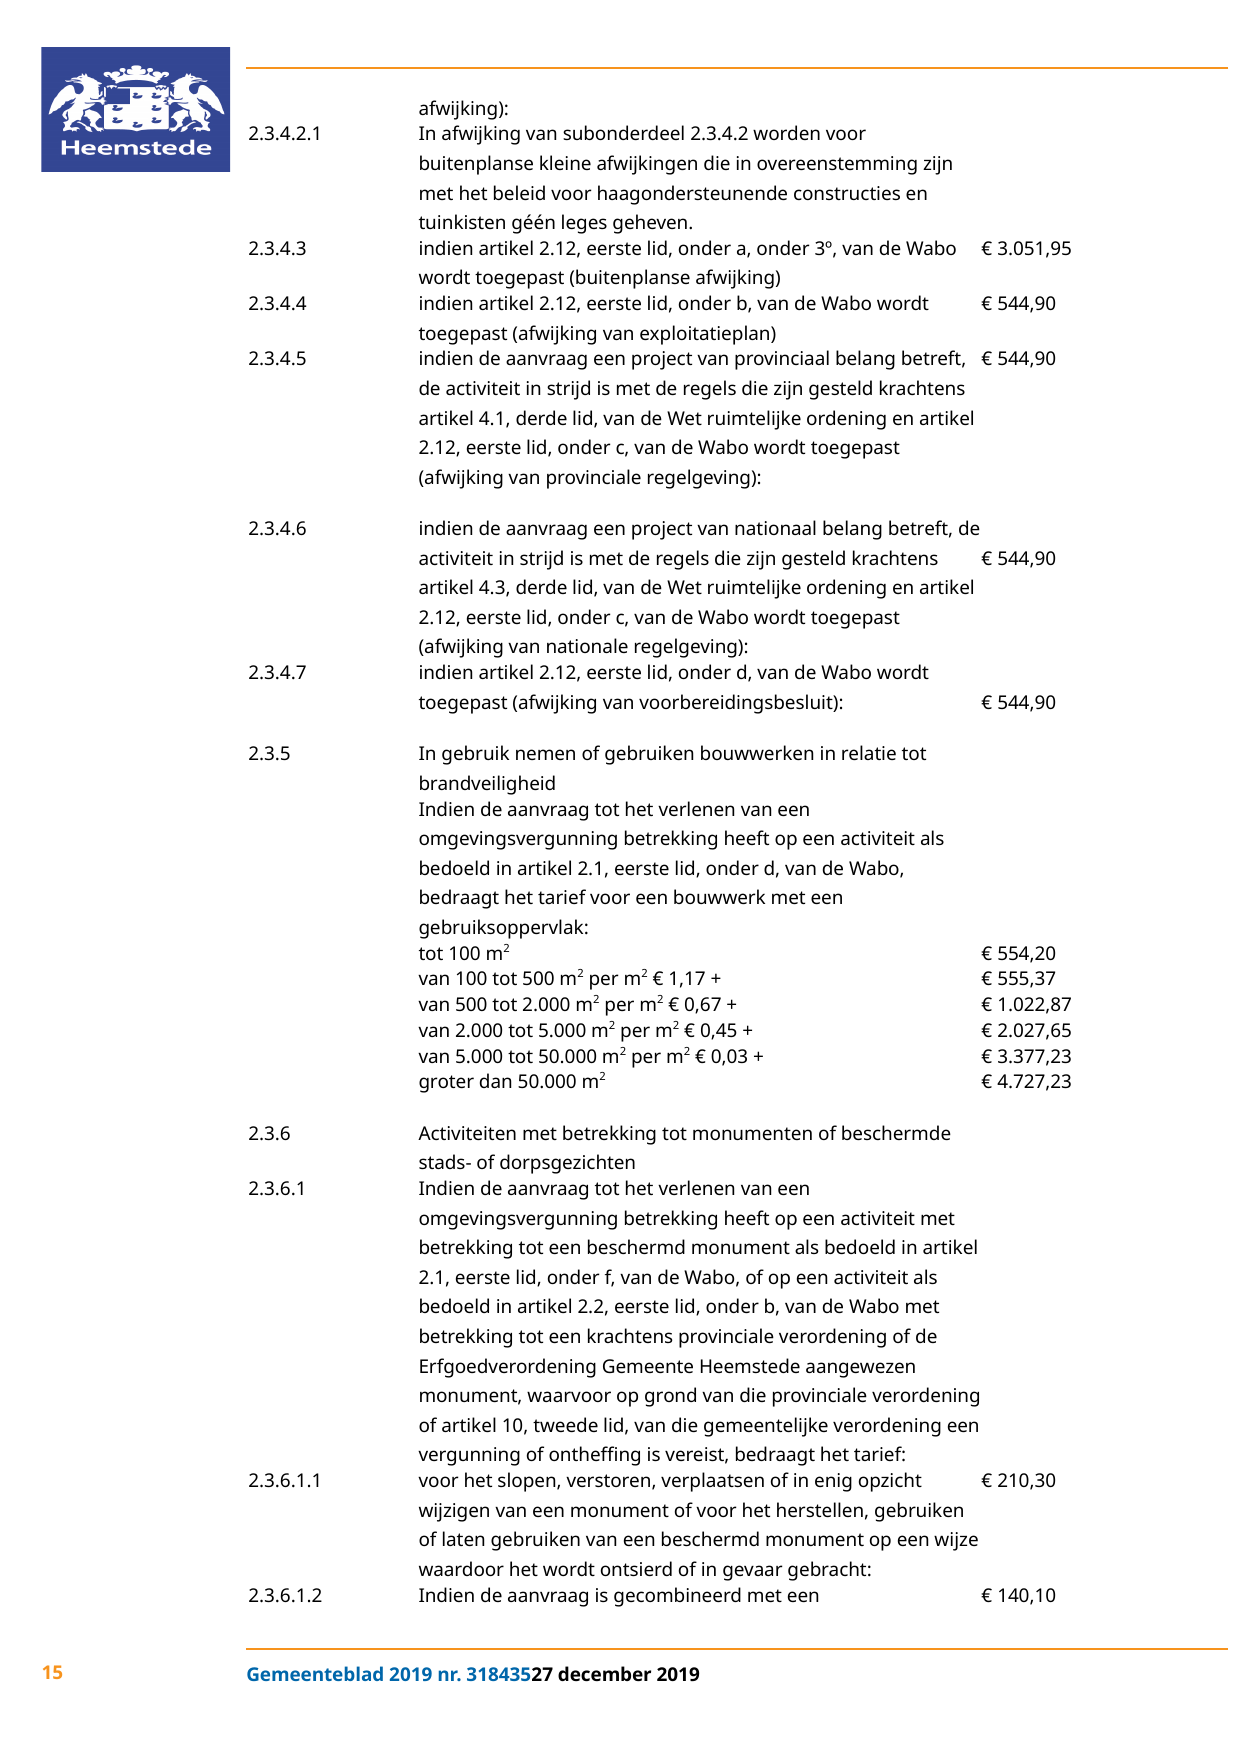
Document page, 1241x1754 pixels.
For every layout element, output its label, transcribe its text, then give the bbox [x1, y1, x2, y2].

table_cell [248, 940, 418, 966]
table_cell € 2.027,65 [981, 1017, 1152, 1043]
table_cell 2.3.5 [248, 741, 418, 796]
table_cell indien de aanvraag een project van nationaal belang betreft, de activiteit in strijd is met de regels die zijn gesteld krachtens artikel 4.3, derde lid, van de Wet ruimtelijke ordening en artikel 2.12, eerste lid, onder c, van de Wabo wordt toegepast (afwijking van nationale regelgeving): [418, 515, 981, 659]
table_cell In gebruik nemen of gebruiken bouwwerken in relatie tot brandveiligheid [418, 741, 981, 796]
table_cell [248, 1043, 418, 1068]
table_cell [981, 1094, 1152, 1120]
table_cell € 3.051,95 [981, 235, 1152, 290]
table_cell [981, 1175, 1152, 1467]
table_cell € 544,90 [981, 515, 1152, 659]
table_cell 2.3.4.5 [248, 346, 418, 490]
table_cell € 544,90 [981, 346, 1152, 490]
table_cell indien de aanvraag een project van provinciaal belang betreft, de activiteit in strijd is met de regels die zijn gesteld krachtens artikel 4.1, derde lid, van de Wet ruimtelijke ordening en artikel 2.12, eerste lid, onder c, van de Wabo wordt toegepast (afwijking van provinciale regelgeving): [418, 346, 981, 490]
table_cell van 2.000 tot 5.000 m2 per m2 € 0,45 + [418, 1017, 981, 1043]
table_cell In afwijking van subonderdeel 2.3.4.2 worden voor buitenplanse kleine afwijkingen die in overeenstemming zijn met het beleid voor haagondersteunende constructies en tuinkisten géén leges geheven. [418, 121, 981, 235]
table_cell Indien de aanvraag tot het verlenen van een omgevingsvergunning betrekking heeft op een activiteit met betrekking tot een beschermd monument als bedoeld in artikel 2.1, eerste lid, onder f, van de Wabo, of op een activiteit als bedoeld in artikel 2.2, eerste lid, onder b, van de Wabo met betrekking tot een krachtens provinciale verordening of de Erfgoedverordening Gemeente Heemstede aangewezen monument, waarvoor op grond van die provinciale verordening of artikel 10, tweede lid, van die gemeentelijke verordening een vergunning of ontheffing is vereist, bedraagt het tarief: [418, 1175, 981, 1467]
table_cell indien artikel 2.12, eerste lid, onder d, van de Wabo wordt toegepast (afwijking van voorbereidingsbesluit): [418, 660, 981, 715]
table_cell [981, 121, 1152, 235]
table_cell 2.3.4.3 [248, 235, 418, 290]
table_cell € 1.022,87 [981, 991, 1152, 1017]
table_cell groter dan 50.000 m2 [418, 1069, 981, 1094]
table_cell € 140,10 [981, 1582, 1152, 1607]
table_cell van 500 tot 2.000 m2 per m2 € 0,67 + [418, 991, 981, 1017]
table_cell [248, 1094, 418, 1120]
table_cell [248, 966, 418, 991]
table_cell [418, 715, 981, 741]
table_cell [248, 715, 418, 741]
table_cell € 3.377,23 [981, 1043, 1152, 1068]
table_cell € 210,30 [981, 1467, 1152, 1582]
table_cell 2.3.4.4 [248, 290, 418, 346]
table_cell [248, 1017, 418, 1043]
table_cell indien artikel 2.12, eerste lid, onder a, onder 3º, van de Wabo wordt toegepast (buitenplanse afwijking) [418, 235, 981, 290]
table_cell [981, 715, 1152, 741]
table_cell € 555,37 [981, 966, 1152, 991]
table_cell 2.3.4.2.1 [248, 121, 418, 235]
table_cell [248, 796, 418, 940]
table_cell van 100 tot 500 m2 per m2 € 1,17 + [418, 966, 981, 991]
table_cell indien artikel 2.12, eerste lid, onder b, van de Wabo wordt toegepast (afwijking van exploitatieplan) [418, 290, 981, 346]
table_cell [418, 490, 981, 515]
table_cell [248, 95, 418, 121]
table_cell € 544,90 [981, 660, 1152, 715]
table_cell € 4.727,23 [981, 1069, 1152, 1094]
table_cell Indien de aanvraag tot het verlenen van een omgevingsvergunning betrekking heeft op een activiteit als bedoeld in artikel 2.1, eerste lid, onder d, van de Wabo, bedraagt het tarief voor een bouwwerk met een gebruiksoppervlak: [418, 796, 981, 940]
table_cell Indien de aanvraag is gecombineerd met een [418, 1582, 981, 1607]
table_cell [248, 991, 418, 1017]
table_cell [248, 1069, 418, 1094]
table_cell 2.3.6.1.1 [248, 1467, 418, 1582]
table_cell Activiteiten met betrekking tot monumenten of beschermde stads- of dorpsgezichten [418, 1120, 981, 1175]
table_cell 2.3.6.1 [248, 1175, 418, 1467]
table_cell 2.3.6.1.2 [248, 1582, 418, 1607]
picture [41, 47, 231, 172]
table_cell van 5.000 tot 50.000 m2 per m2 € 0,03 + [418, 1043, 981, 1068]
table_cell tot 100 m2 [418, 940, 981, 966]
table_cell [981, 741, 1152, 796]
table_cell 2.3.6 [248, 1120, 418, 1175]
table_cell voor het slopen, verstoren, verplaatsen of in enig opzicht wijzigen van een monument of voor het herstellen, gebruiken of laten gebruiken van een beschermd monument op een wijze waardoor het wordt ontsierd of in gevaar gebracht: [418, 1467, 981, 1582]
table_cell [981, 796, 1152, 940]
table_cell € 554,20 [981, 940, 1152, 966]
table_cell [981, 490, 1152, 515]
table_cell afwijking): [418, 95, 981, 121]
table_cell [248, 490, 418, 515]
table_cell [981, 95, 1152, 121]
table_cell [981, 1120, 1152, 1175]
table_cell 2.3.4.6 [248, 515, 418, 659]
table_cell 2.3.4.7 [248, 660, 418, 715]
table_cell [418, 1094, 981, 1120]
table_cell € 544,90 [981, 290, 1152, 346]
